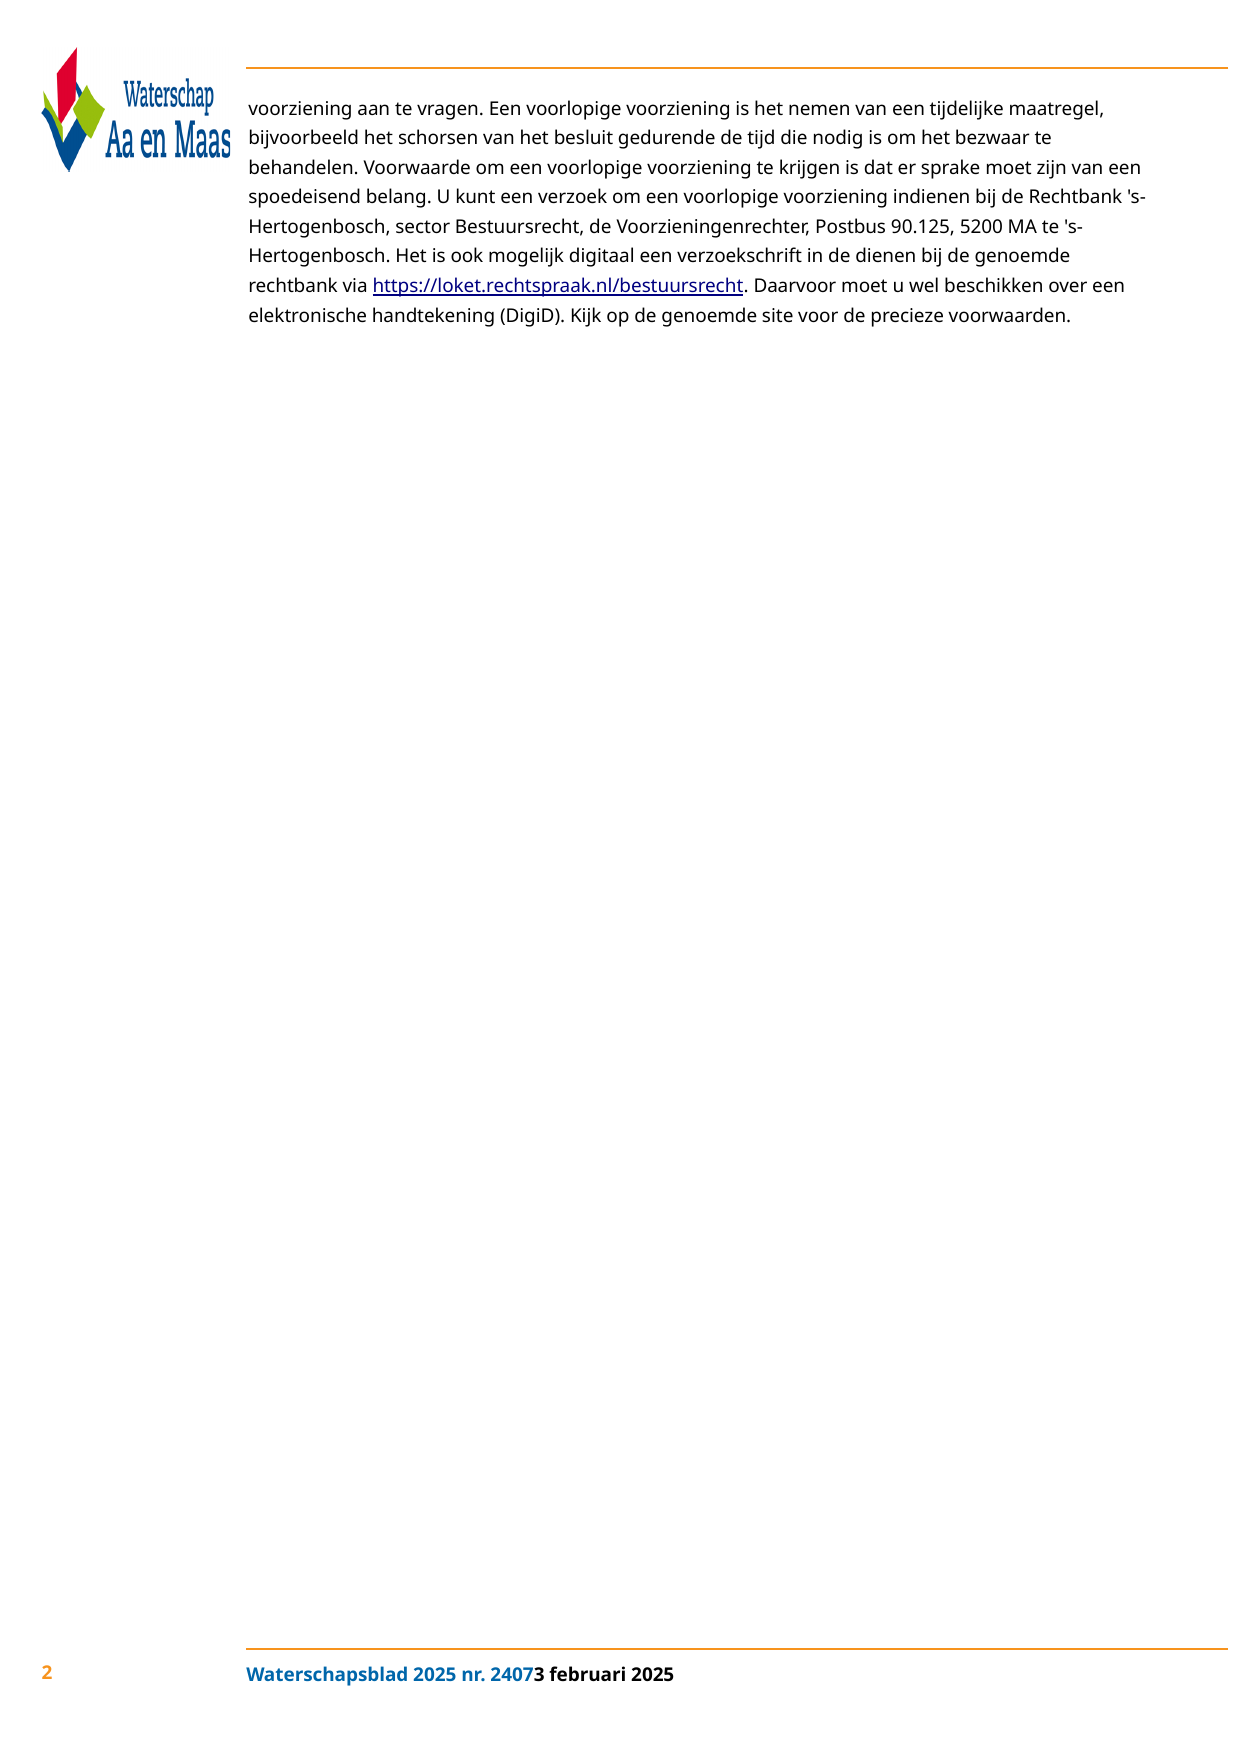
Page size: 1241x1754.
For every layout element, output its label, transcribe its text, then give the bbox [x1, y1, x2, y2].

text voorziening aan te vragen. Een voorlopige voorziening is het nemen van een tijdelijke maatregel, bijvoorbeeld het schorsen van het besluit gedurende de tijd die nodig is om het bezwaar te behandelen. Voorwaarde om een voorlopige voorziening te krijgen is dat er sprake moet zijn van een spoedeisend belang. U kunt een verzoek om een voorlopige voorziening indienen bij de Rechtbank 's-Hertogenbosch, sector Bestuursrecht, de Voorzieningenrechter, Postbus 90.125, 5200 MA te 's-Hertogenbosch. Het is ook mogelijk digitaal een verzoekschrift in de dienen bij de genoemde rechtbank via https://loket.rechtspraak.nl/bestuursrecht. Daarvoor moet u wel beschikken over een elektronische handtekening (DigiD). Kijk op de genoemde site voor de precieze voorwaarden. [248, 95, 1152, 328]
picture [41, 47, 231, 172]
